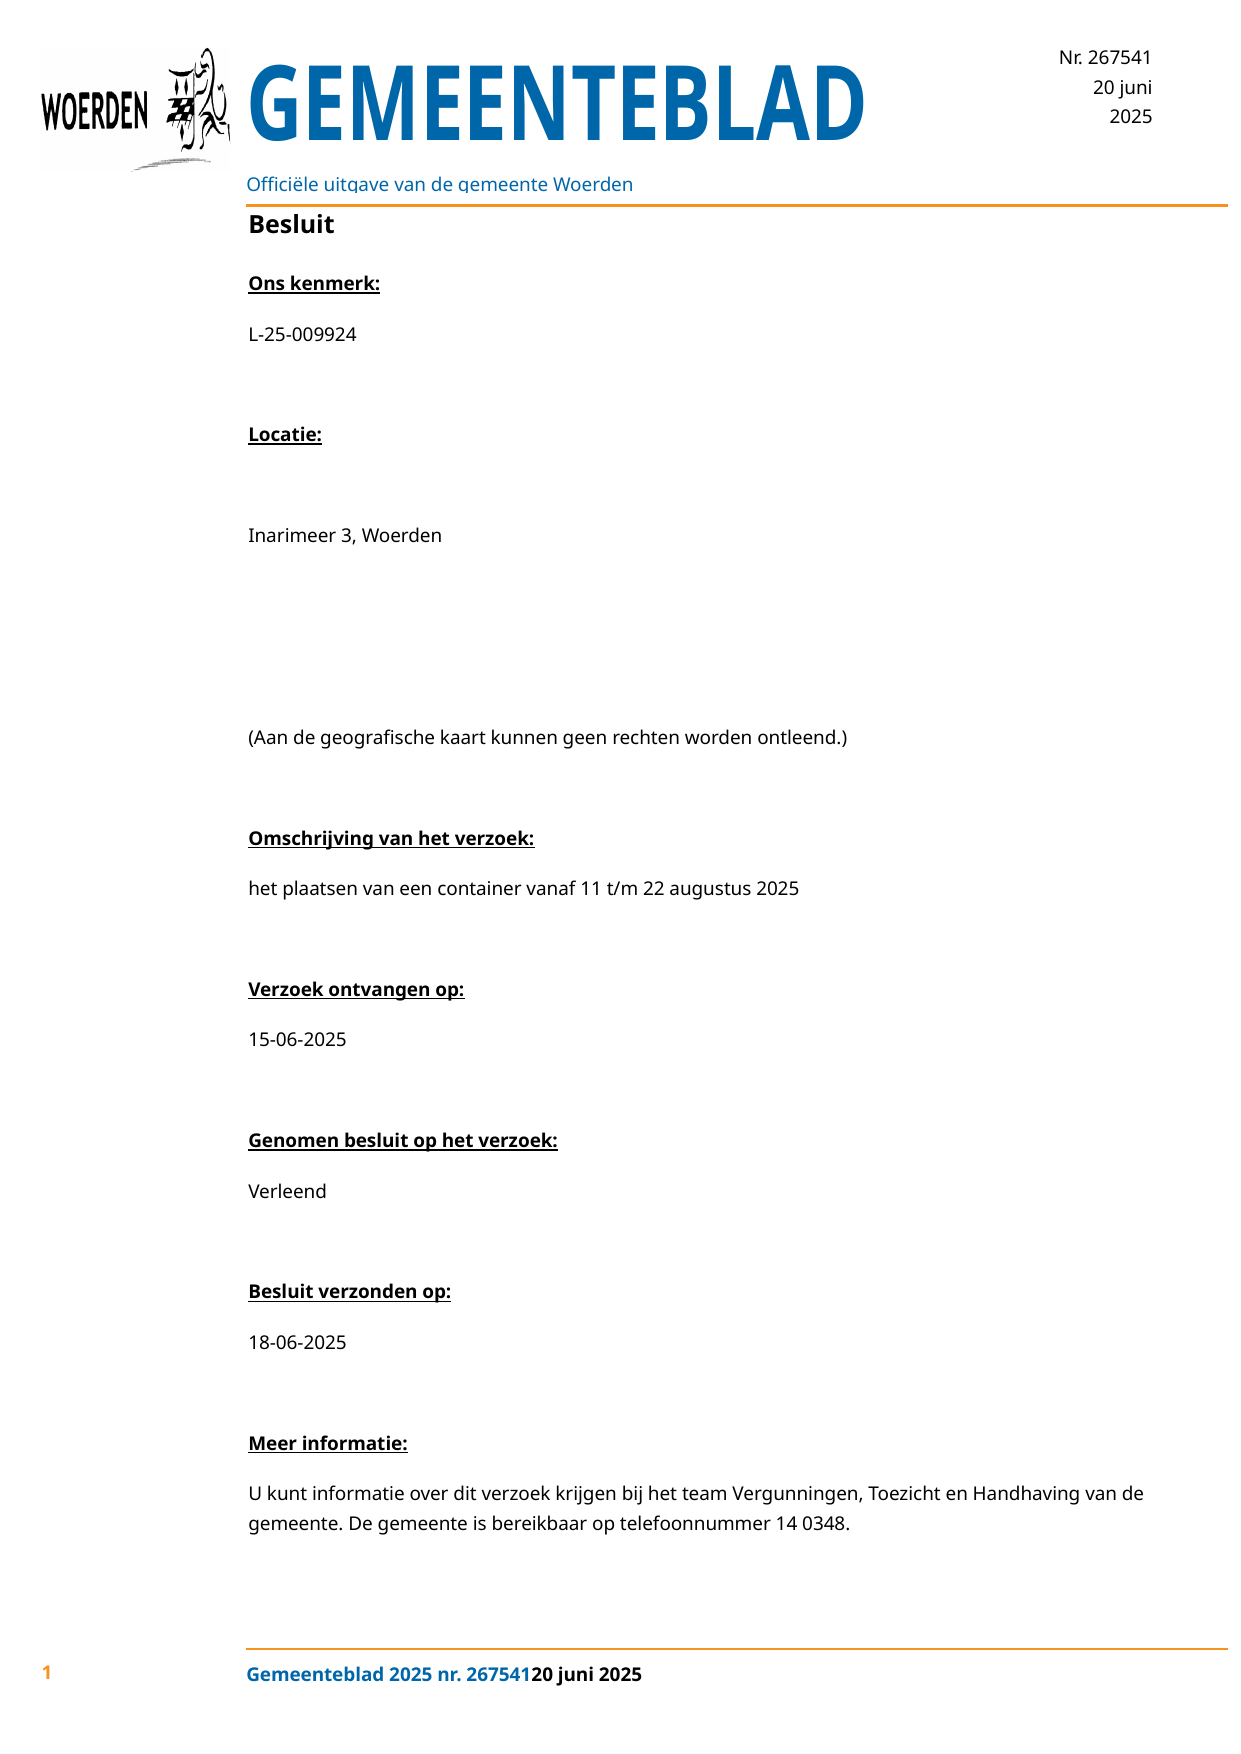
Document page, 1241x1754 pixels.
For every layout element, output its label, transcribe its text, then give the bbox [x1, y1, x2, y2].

text Genomen besluit op het verzoek: [248, 1127, 1152, 1153]
text Besluit [248, 207, 1152, 241]
text Verleend [248, 1178, 1152, 1203]
text 15-06-2025 [248, 1027, 1152, 1052]
text Ons kenmerk: [248, 270, 1152, 296]
text L-25-009924 [248, 321, 1152, 346]
text Inarimeer 3, Woerden [248, 522, 1152, 548]
text 18-06-2025 [248, 1329, 1152, 1355]
text Besluit verzonden op: [248, 1279, 1152, 1304]
text Verzoek ontvangen op: [248, 976, 1152, 1002]
text (Aan de geografische kaart kunnen geen rechten worden ontleend.) [248, 724, 1152, 750]
text Locatie: [248, 422, 1152, 447]
text Meer informatie: [248, 1430, 1152, 1456]
text Omschrijving van het verzoek: [248, 825, 1152, 851]
picture [41, 47, 231, 172]
text het plaatsen van een container vanaf 11 t/m 22 augustus 2025 [248, 875, 1152, 901]
text U kunt informatie over dit verzoek krijgen bij het team Vergunningen, Toezicht en Handhaving van de gemeente. De gemeente is bereikbaar op telefoonnummer 14 0348. [248, 1480, 1152, 1536]
